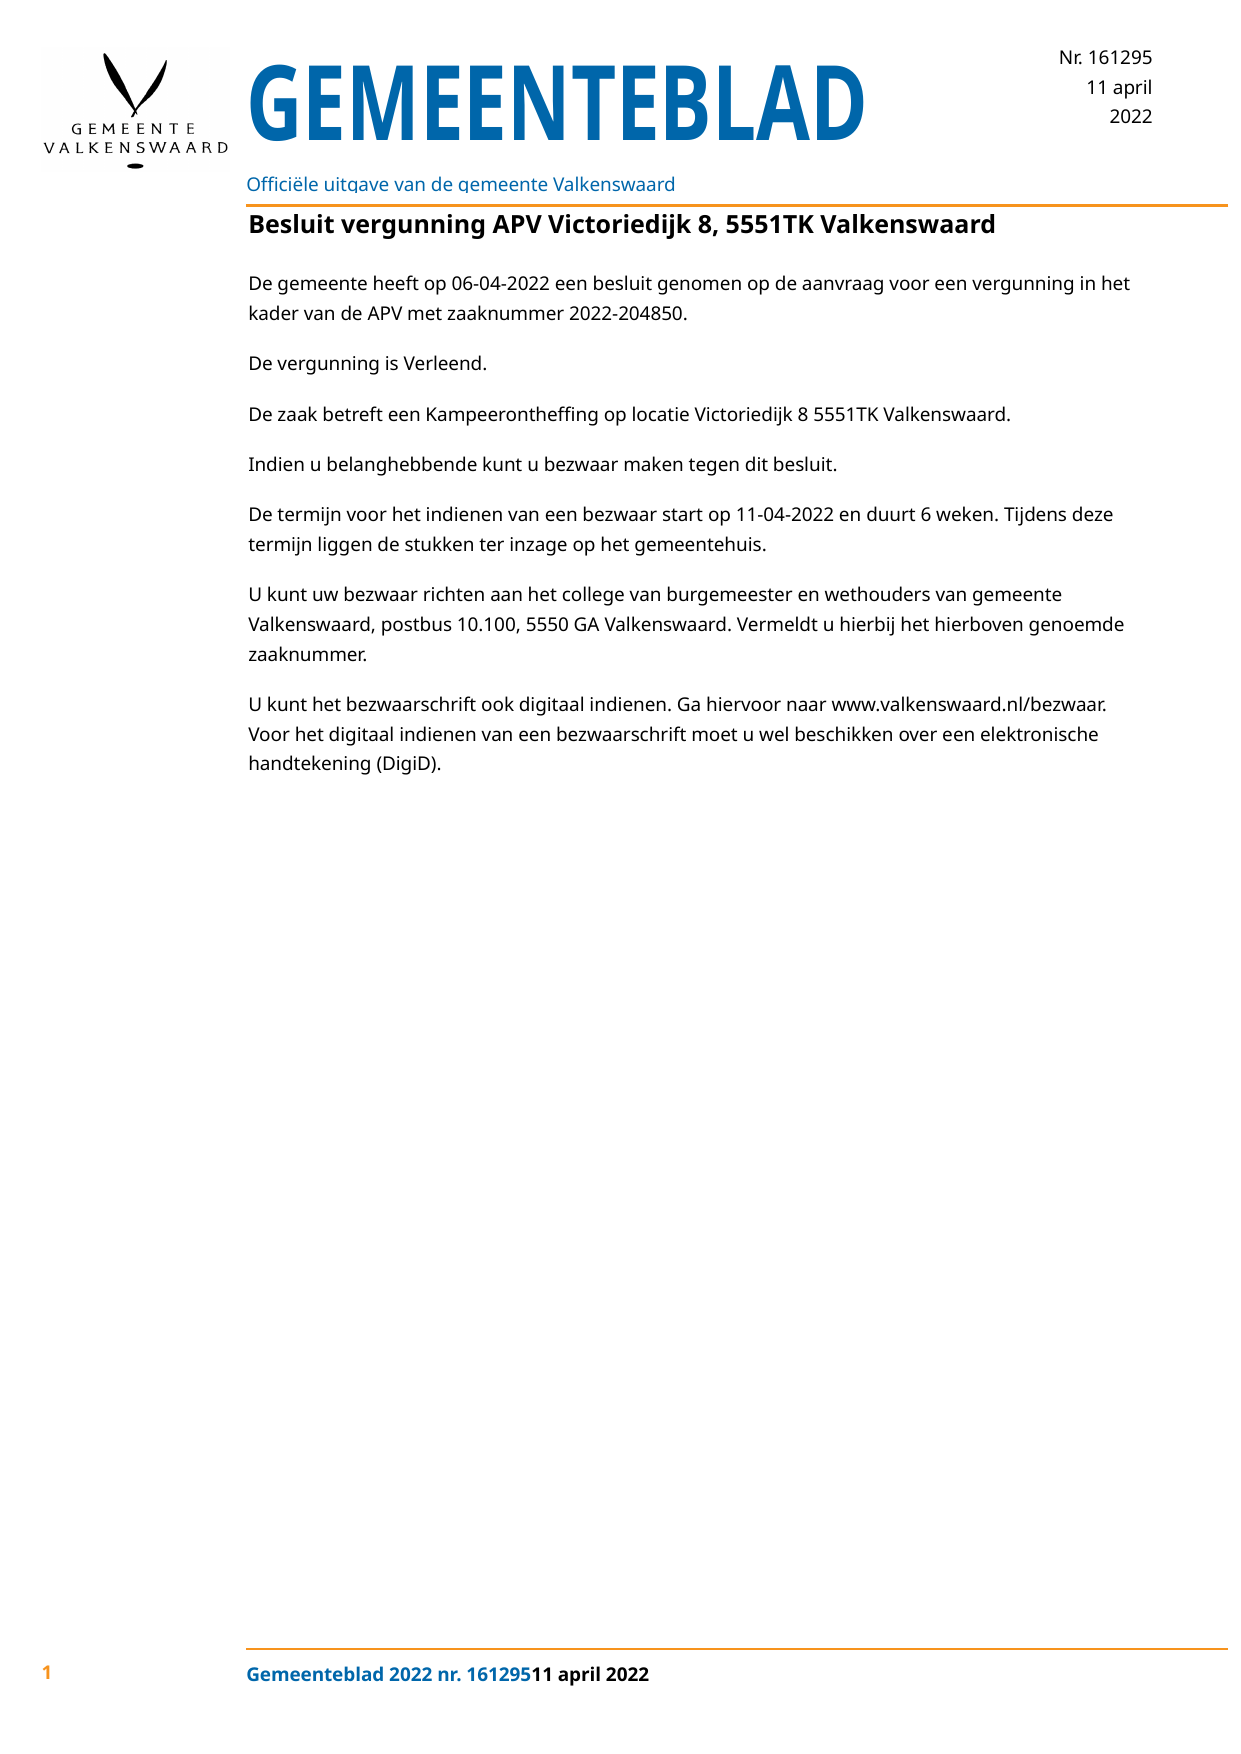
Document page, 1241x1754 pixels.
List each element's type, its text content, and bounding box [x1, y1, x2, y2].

text De termijn voor het indienen van een bezwaar start op 11-04-2022 en duurt 6 weken. Tijdens deze termijn liggen de stukken ter inzage op het gemeentehuis. [248, 502, 1152, 557]
text De zaak betreft een Kampeerontheffing op locatie Victoriedijk 8 5551TK Valkenswaard. [248, 401, 1152, 426]
text U kunt het bezwaarschrift ook digitaal indienen. Ga hiervoor naar www.valkenswaard.nl/bezwaar. Voor het digitaal indienen van een bezwaarschrift moet u wel beschikken over een elektronische handtekening (DigiD). [248, 691, 1152, 776]
text De gemeente heeft op 06-04-2022 een besluit genomen op de aanvraag voor een vergunning in het kader van de APV met zaaknummer 2022-204850. [248, 270, 1152, 326]
text De vergunning is Verleend. [248, 350, 1152, 376]
text U kunt uw bezwaar richten aan het college van burgemeester en wethouders van gemeente Valkenswaard, postbus 10.100, 5550 GA Valkenswaard. Vermeldt u hierbij het hierboven genoemde zaaknummer. [248, 582, 1152, 666]
text Besluit vergunning APV Victoriedijk 8, 5551TK Valkenswaard [248, 207, 1152, 241]
text Indien u belanghebbende kunt u bezwaar maken tegen dit besluit. [248, 451, 1152, 477]
picture [41, 47, 231, 172]
